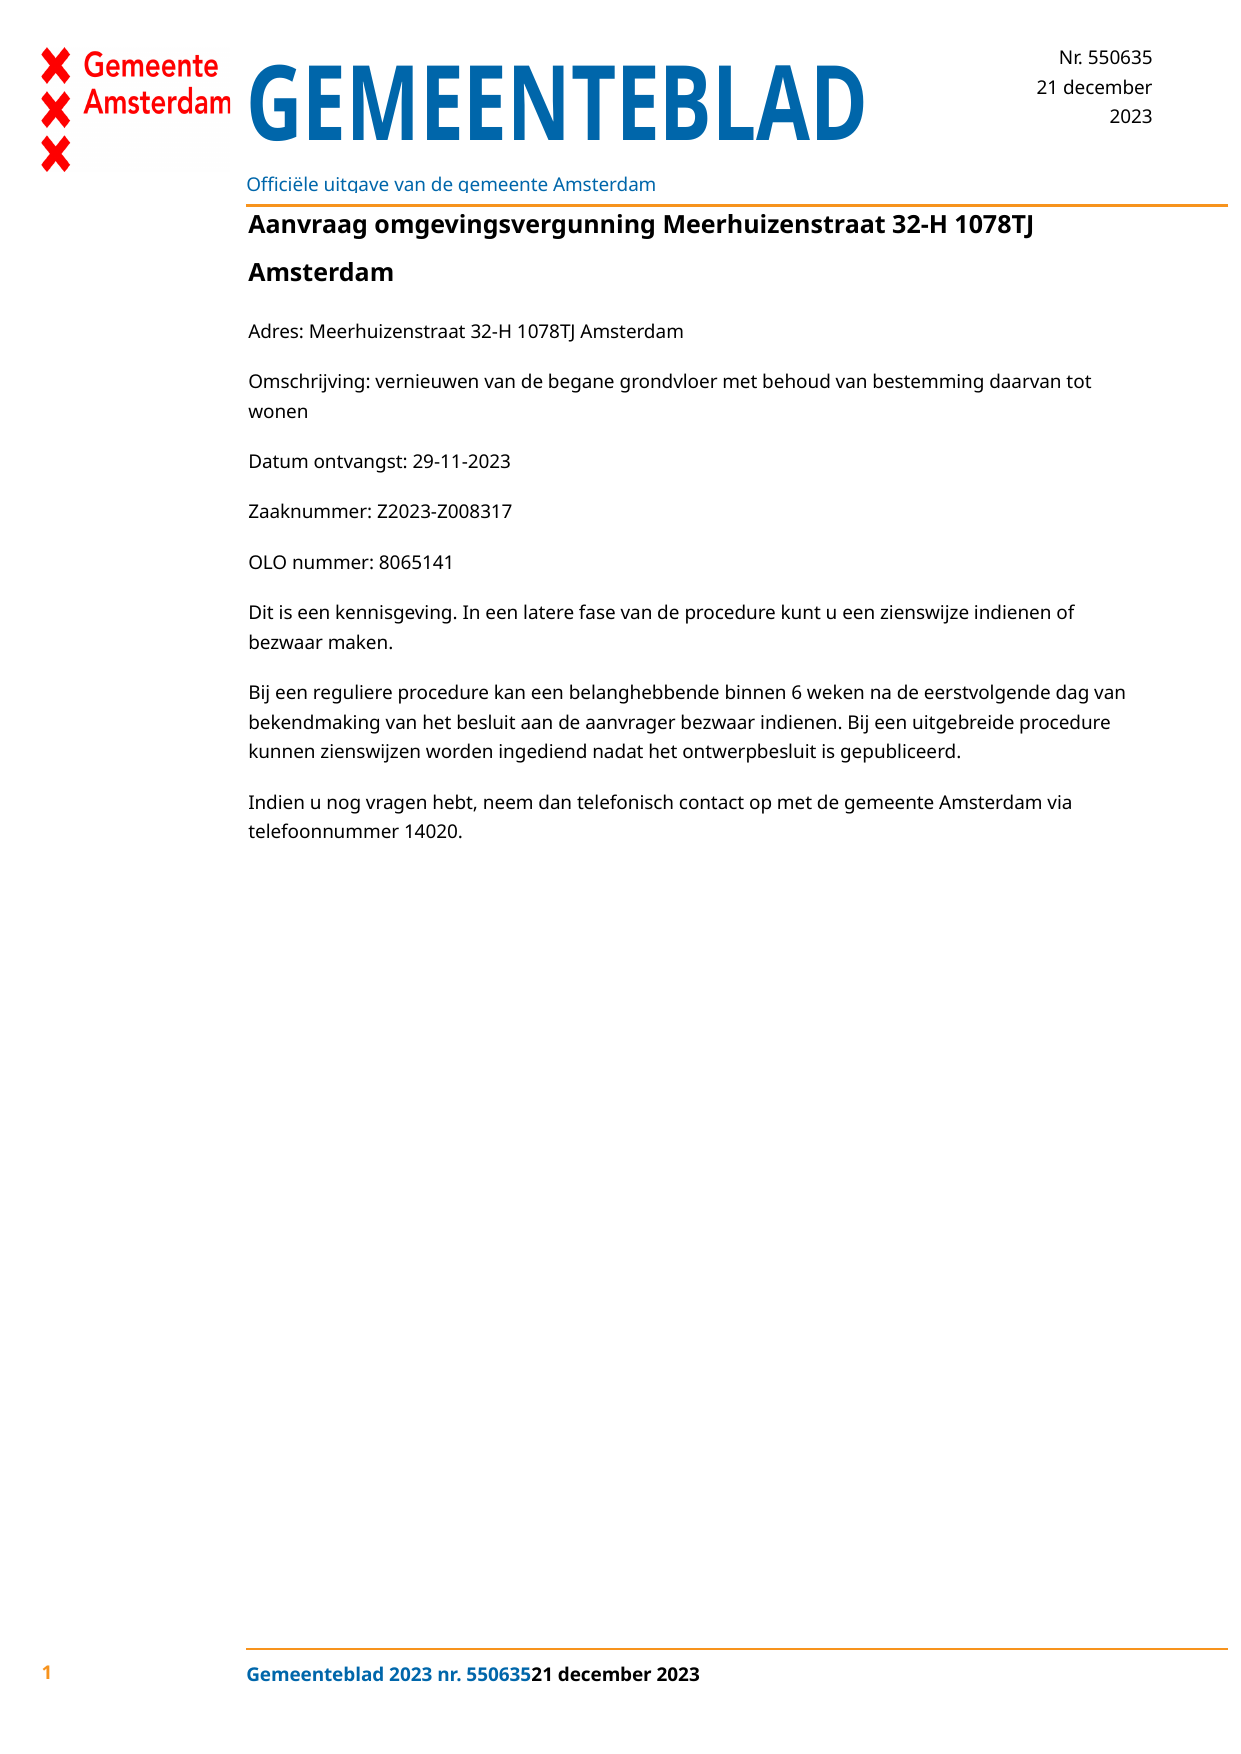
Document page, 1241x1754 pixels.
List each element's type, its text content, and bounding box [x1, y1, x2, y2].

picture [41, 47, 231, 172]
text Aanvraag omgevingsvergunning Meerhuizenstraat 32-H 1078TJ Amsterdam [248, 207, 1152, 288]
text Bij een reguliere procedure kan een belanghebbende binnen 6 weken na de eerstvolgende dag van bekendmaking van het besluit aan de aanvrager bezwaar indienen. Bij een uitgebreide procedure kunnen zienswijzen worden ingediend nadat het ontwerpbesluit is gepubliceerd. [248, 679, 1152, 764]
text Zaaknummer: Z2023-Z008317 [248, 499, 1152, 524]
text OLO nummer: 8065141 [248, 549, 1152, 575]
text Indien u nog vragen hebt, neem dan telefonisch contact op met de gemeente Amsterdam via telefoonnummer 14020. [248, 789, 1152, 844]
text Omschrijving: vernieuwen van de begane grondvloer met behoud van bestemming daarvan tot wonen [248, 368, 1152, 424]
text Dit is een kennisgeving. In een latere fase van de procedure kunt u een zienswijze indienen of bezwaar maken. [248, 599, 1152, 655]
text Datum ontvangst: 29-11-2023 [248, 448, 1152, 474]
text Adres: Meerhuizenstraat 32-H 1078TJ Amsterdam [248, 318, 1152, 344]
